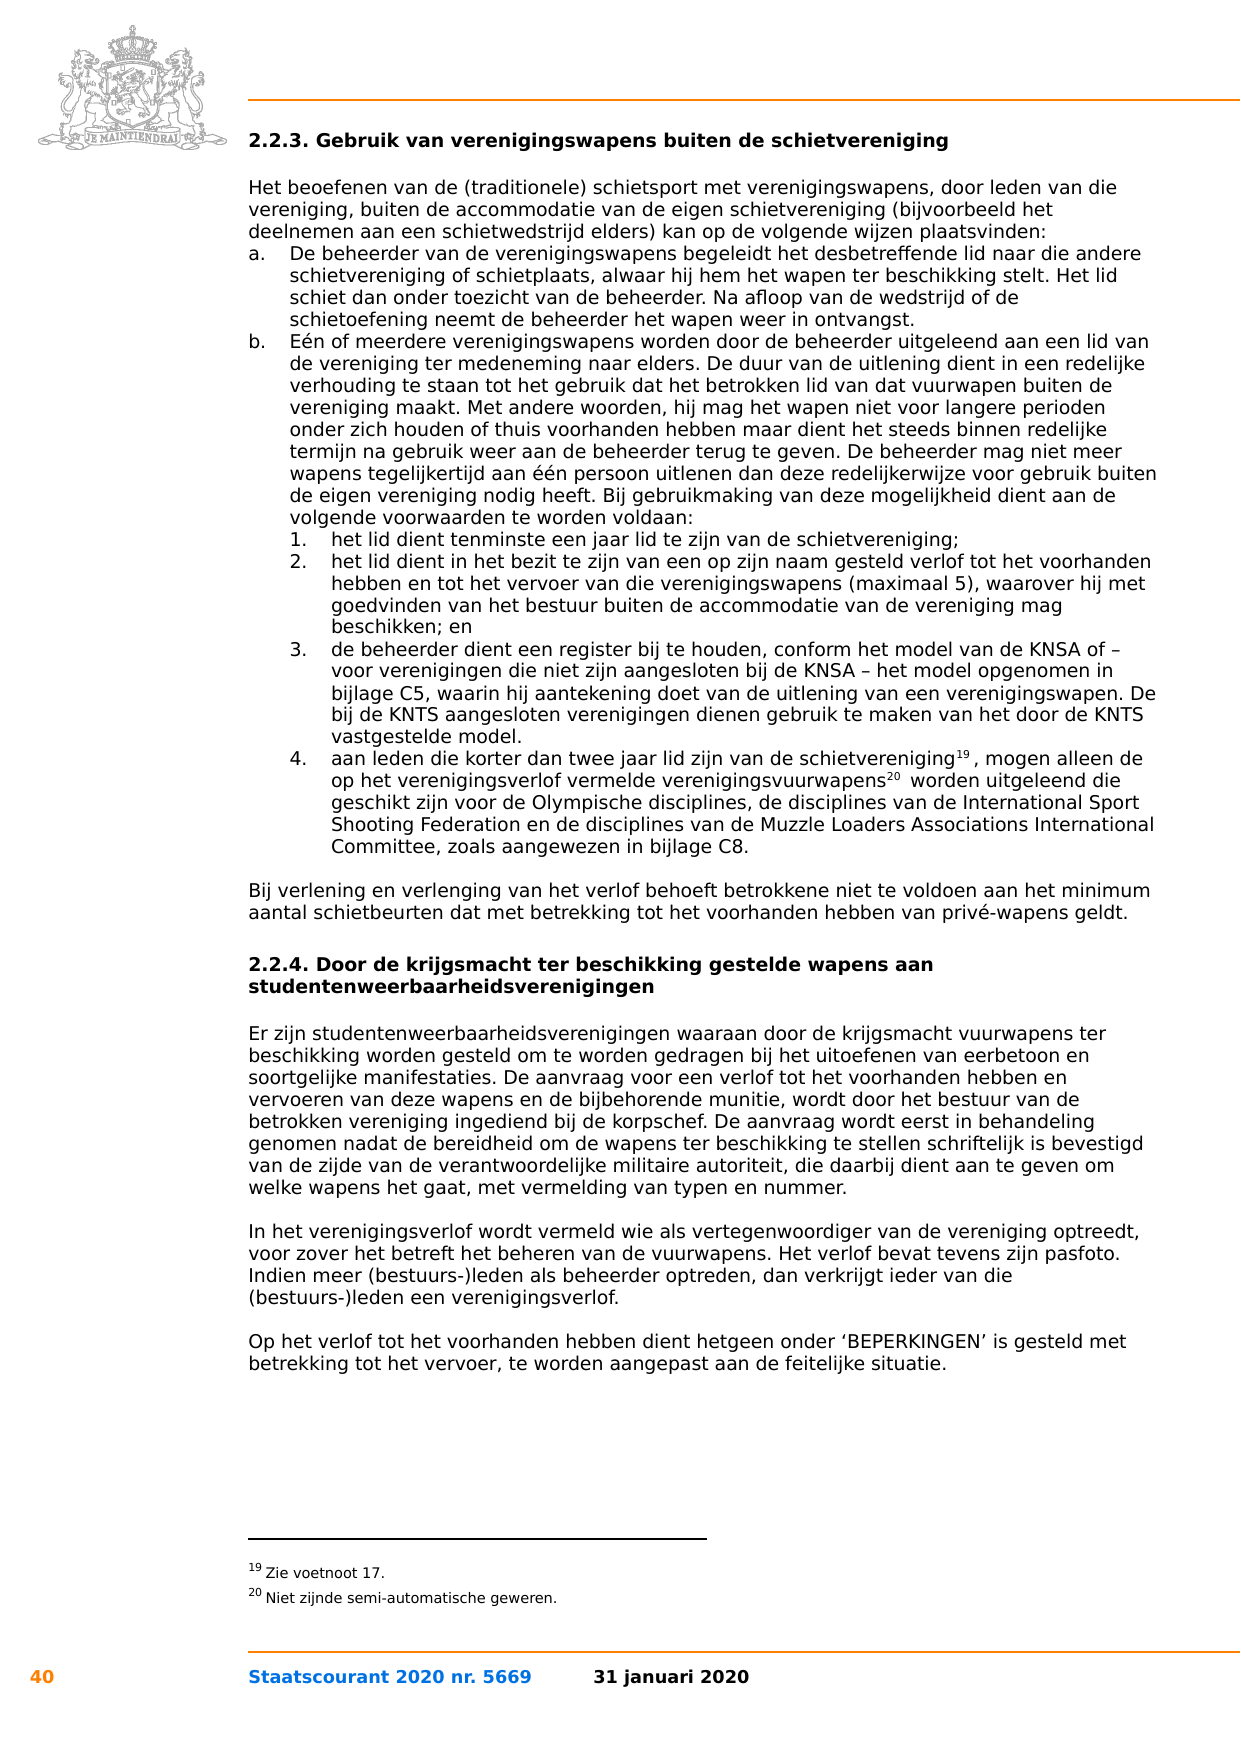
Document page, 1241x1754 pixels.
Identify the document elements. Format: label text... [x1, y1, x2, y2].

text Er zijn studentenweerbaarheidsverenigingen waaraan door de krijgsmacht vuurwapens ter beschikking worden gesteld om te worden gedragen bij het uitoefenen van eerbetoon en soortgelijke manifestaties. De aanvraag voor een verlof tot het voorhanden hebben en vervoeren van deze wapens en de bijbehorende munitie, wordt door het bestuur van de betrokken vereniging ingediend bij de korpschef. De aanvraag wordt eerst in behandeling genomen nadat de bereidheid om de wapens ter beschikking te stellen schriftelijk is bevestigd van de zijde van de verantwoordelijke militaire autoriteit, die daarbij dient aan te geven om welke wapens het gaat, met vermelding van typen en nummer. [248, 1023, 1163, 1199]
text Zie voetnoot 17. [248, 1561, 1163, 1583]
picture [38, 25, 227, 150]
text 4. aan leden die korter dan twee jaar lid zijn van de schietvereniging, mogen alleen de op het verenigingsverlof vermelde verenigingsvuurwapens worden uitgeleend die geschikt zijn voor de Olympische disciplines, de disciplines van de International Sport Shooting Federation en de disciplines van de Muzzle Loaders Associations International Committee, zoals aangewezen in bijlage C8. [289, 748, 1163, 858]
subtitle 2.2.3. Gebruik van verenigingswapens buiten de schietvereniging [248, 130, 1163, 152]
text Het beoefenen van de (traditionele) schietsport met verenigingswapens, door leden van die vereniging, buiten de accommodatie van de eigen schietvereniging (bijvoorbeeld het deelnemen aan een schietwedstrijd elders) kan op de volgende wijzen plaatsvinden: [248, 177, 1163, 243]
text 2. het lid dient in het bezit te zijn van een op zijn naam gesteld verlof tot het voorhanden hebben en tot het vervoer van die verenigingswapens (maximaal 5), waarover hij met goedvinden van het bestuur buiten de accommodatie van de vereniging mag beschikken; en [289, 551, 1163, 638]
subtitle 2.2.4. Door de krijgsmacht ter beschikking gestelde wapens aan studentenweerbaarheidsverenigingen [248, 954, 1163, 998]
text In het verenigingsverlof wordt vermeld wie als vertegenwoordiger van de vereniging optreedt, voor zover het betreft het beheren van de vuurwapens. Het verlof bevat tevens zijn pasfoto. Indien meer (bestuurs-)leden als beheerder optreden, dan verkrijgt ieder van die (bestuurs-)leden een verenigingsverlof. [248, 1221, 1163, 1309]
text b. Eén of meerdere verenigingswapens worden door de beheerder uitgeleend aan een lid van de vereniging ter medeneming naar elders. De duur van de uitlening dient in een redelijke verhouding te staan tot het gebruik dat het betrokken lid van dat vuurwapen buiten de vereniging maakt. Met andere woorden, hij mag het wapen niet voor langere perioden onder zich houden of thuis voorhanden hebben maar dient het steeds binnen redelijke termijn na gebruik weer aan de beheerder terug te geven. De beheerder mag niet meer wapens tegelijkertijd aan één persoon uitlenen dan deze redelijkerwijze voor gebruik buiten de eigen vereniging nodig heeft. Bij gebruikmaking van deze mogelijkheid dient aan de volgende voorwaarden te worden voldaan: [248, 331, 1163, 528]
text 3. de beheerder dient een register bij te houden, conform het model van de KNSA of – voor verenigingen die niet zijn aangesloten bij de KNSA – het model opgenomen in bijlage C5, waarin hij aantekening doet van de uitlening van een verenigingswapen. De bij de KNTS aangesloten verenigingen dienen gebruik te maken van het door de KNTS vastgestelde model. [289, 638, 1163, 748]
text 1. het lid dient tenminste een jaar lid te zijn van de schietvereniging; [289, 528, 1163, 551]
text a. De beheerder van de verenigingswapens begeleidt het desbetreffende lid naar die andere schietvereniging of schietplaats, alwaar hij hem het wapen ter beschikking stelt. Het lid schiet dan onder toezicht van de beheerder. Na afloop van de wedstrijd of de schietoefening neemt de beheerder het wapen weer in ontvangst. [248, 243, 1163, 331]
text Op het verlof tot het voorhanden hebben dient hetgeen onder ‘BEPERKINGEN’ is gesteld met betrekking tot het vervoer, te worden aangepast aan de feitelijke situatie. [248, 1331, 1163, 1374]
text Bij verlening en verlenging van het verlof behoeft betrokkene niet te voldoen aan het minimum aantal schietbeurten dat met betrekking tot het voorhanden hebben van privé-wapens geldt. [248, 880, 1163, 924]
text Niet zijnde semi-automatische geweren. [248, 1586, 1163, 1608]
